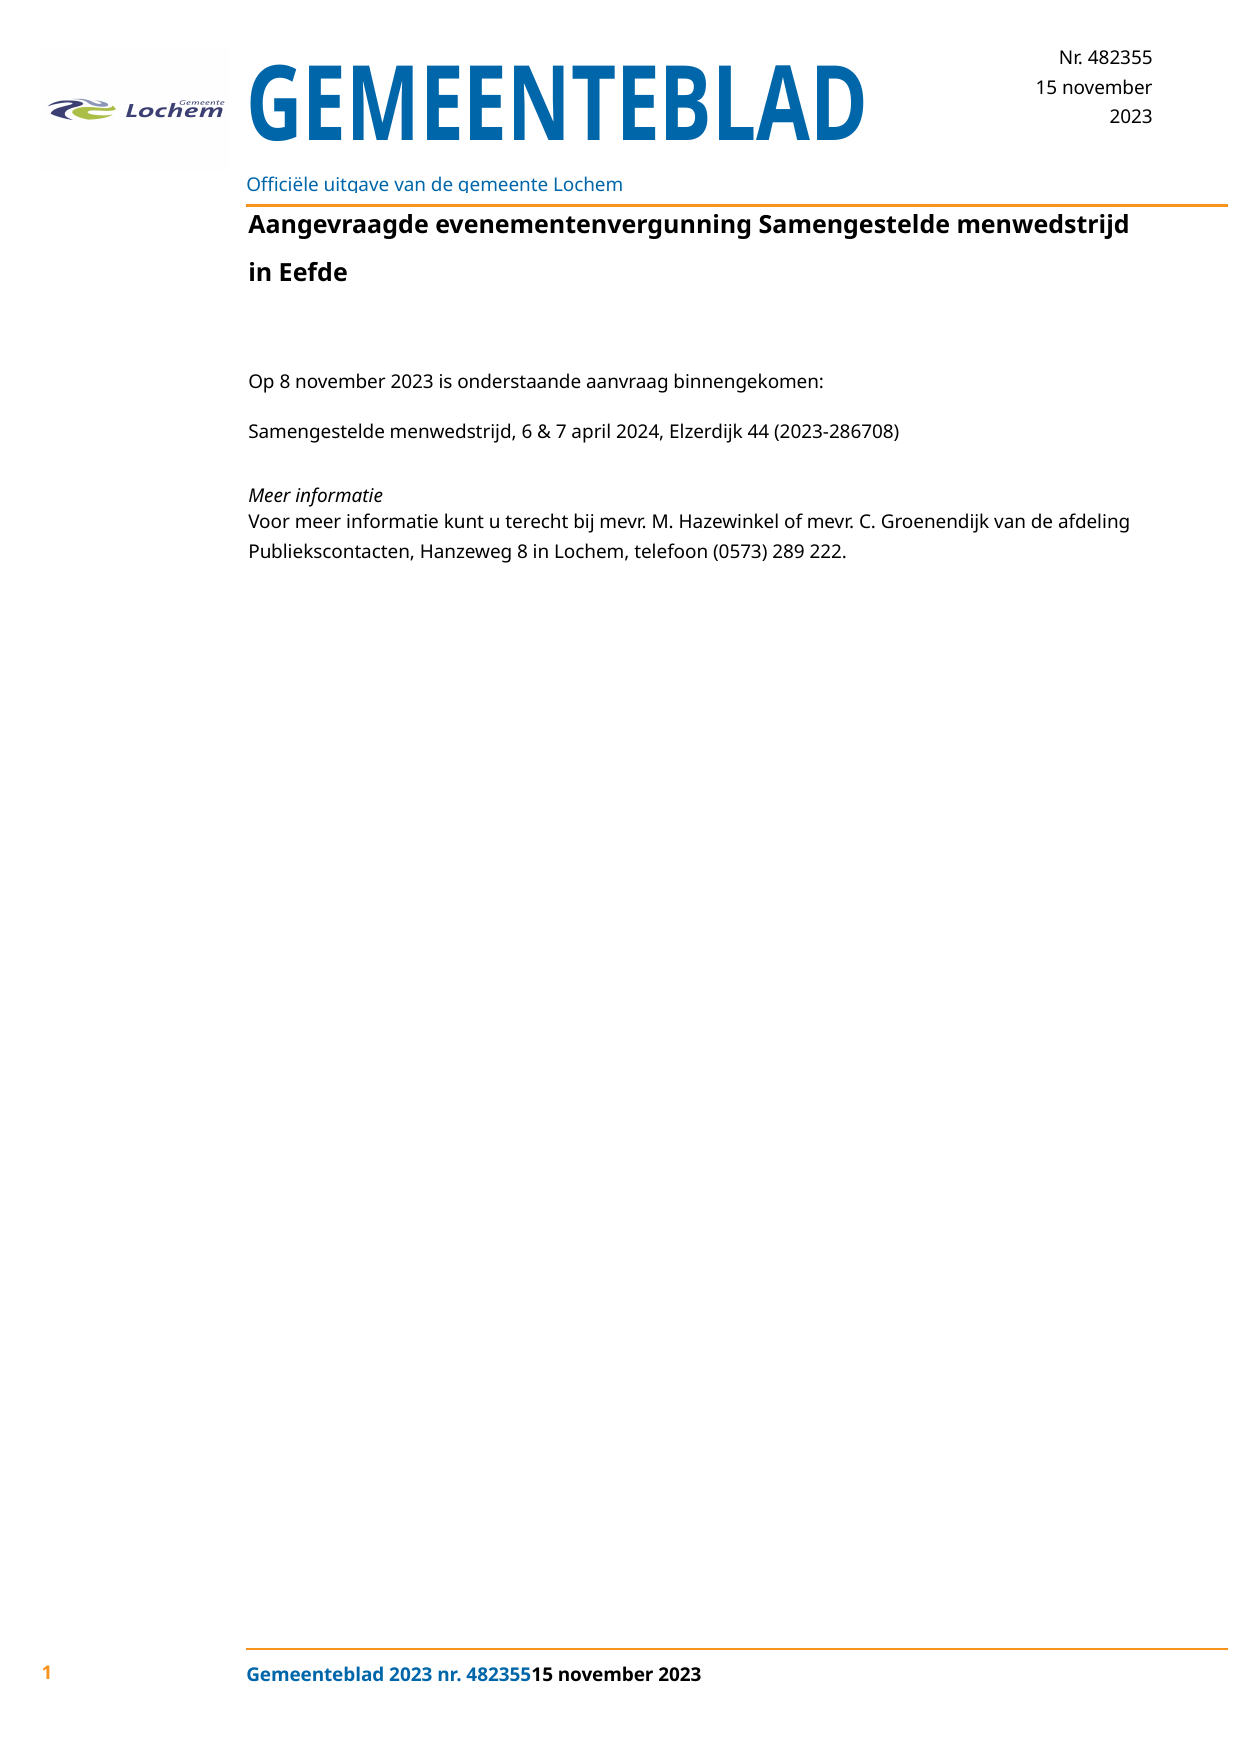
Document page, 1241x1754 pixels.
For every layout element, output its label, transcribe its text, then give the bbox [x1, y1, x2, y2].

picture [41, 47, 231, 172]
text Samengestelde menwedstrijd, 6 & 7 april 2024, Elzerdijk 44 (2023-286708) [248, 419, 1152, 444]
text Op 8 november 2023 is onderstaande aanvraag binnengekomen: [248, 368, 1152, 394]
text Meer informatie [248, 483, 1152, 508]
text Aangevraagde evenementenvergunning Samengestelde menwedstrijd in Eefde [248, 207, 1152, 288]
text Voor meer informatie kunt u terecht bij mevr. M. Hazewinkel of mevr. C. Groenendijk van de afdeling Publiekscontacten, Hanzeweg 8 in Lochem, telefoon (0573) 289 222. [248, 508, 1152, 564]
